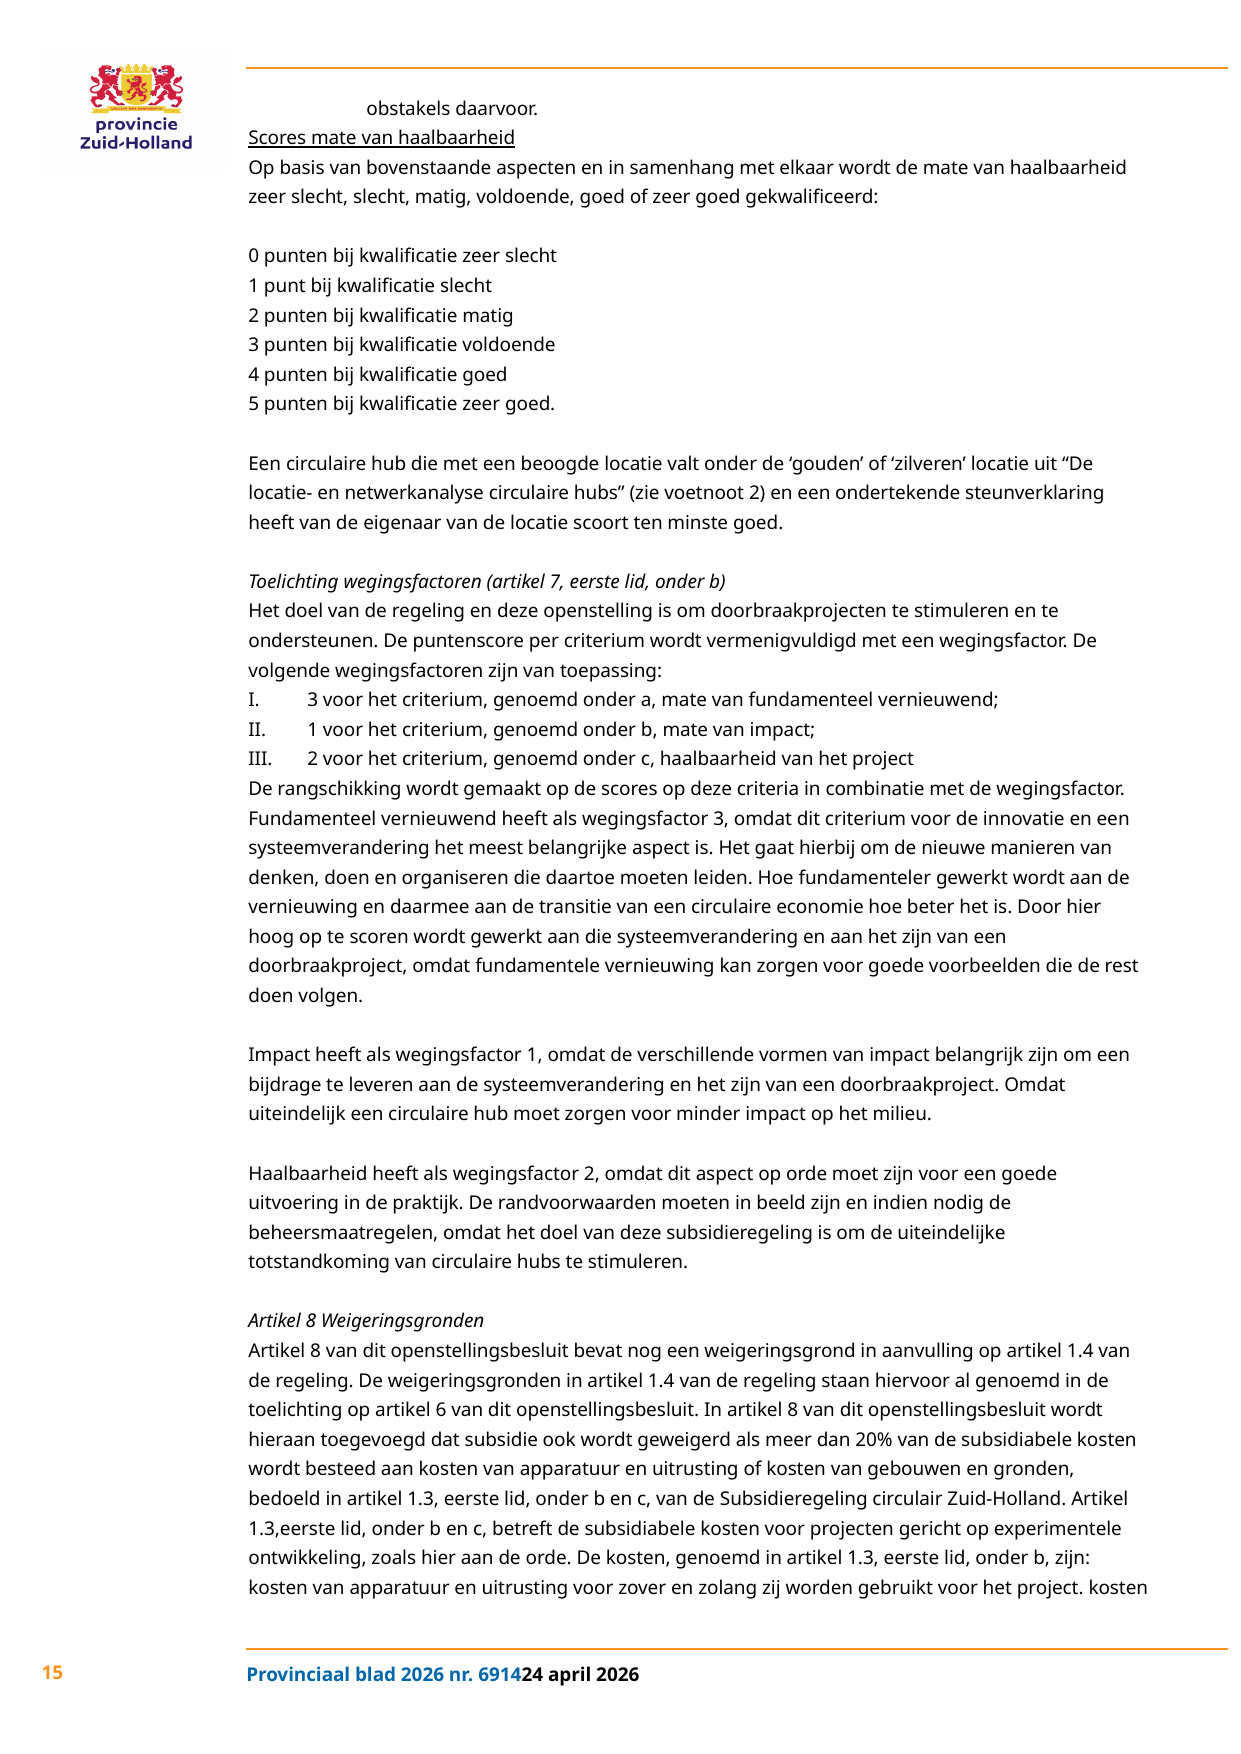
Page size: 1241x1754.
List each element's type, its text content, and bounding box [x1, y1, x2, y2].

text Een circulaire hub die met een beoogde locatie valt onder de ‘gouden’ of ‘zilveren’ locatie uit “De locatie- en netwerkanalyse circulaire hubs” (zie voetnoot 2) en een ondertekende steunverklaring heeft van de eigenaar van de locatie scoort ten minste goed. [248, 450, 1152, 535]
list 1 voor het criterium, genoemd onder b, mate van impact; [248, 716, 1152, 742]
text Het doel van de regeling en deze openstelling is om doorbraakprojecten te stimuleren en te ondersteunen. De puntenscore per criterium wordt vermenigvuldigd met een wegingsfactor. De volgende wegingsfactoren zijn van toepassing: [248, 598, 1152, 683]
text Haalbaarheid heeft als wegingsfactor 2, omdat dit aspect op orde moet zijn voor een goede uitvoering in de praktijk. De randvoorwaarden moeten in beeld zijn en indien nodig de beheersmaatregelen, omdat het doel van deze subsidieregeling is om de uiteindelijke totstandkoming van circulaire hubs te stimuleren. [248, 1160, 1152, 1274]
text 1 punt bij kwalificatie slecht [248, 272, 1152, 298]
list obstakels daarvoor. [307, 95, 1152, 121]
list 2 voor het criterium, genoemd onder c, haalbaarheid van het project [248, 746, 1152, 771]
text 4 punten bij kwalificatie goed [248, 361, 1152, 387]
text 0 punten bij kwalificatie zeer slecht [248, 243, 1152, 268]
text De rangschikking wordt gemaakt op de scores op deze criteria in combinatie met de wegingsfactor. Fundamenteel vernieuwend heeft als wegingsfactor 3, omdat dit criterium voor de innovatie en een systeemverandering het meest belangrijke aspect is. Het gaat hierbij om de nieuwe manieren van denken, doen en organiseren die daartoe moeten leiden. Hoe fundamenteler gewerkt wordt aan de vernieuwing en daarmee aan de transitie van een circulaire economie hoe beter het is. Door hier hoog op te scoren wordt gewerkt aan die systeemverandering en aan het zijn van een doorbraakproject, omdat fundamentele vernieuwing kan zorgen voor goede voorbeelden die de rest doen volgen. [248, 775, 1152, 1008]
text Impact heeft als wegingsfactor 1, omdat de verschillende vormen van impact belangrijk zijn om een bijdrage te leveren aan de systeemverandering en het zijn van een doorbraakproject. Omdat uiteindelijk een circulaire hub moet zorgen voor minder impact op het milieu. [248, 1041, 1152, 1126]
text 5 punten bij kwalificatie zeer goed. [248, 391, 1152, 416]
text Toelichting wegingsfactoren (artikel 7, eerste lid, onder b) [248, 568, 1152, 594]
list 3 voor het criterium, genoemd onder a, mate van fundamenteel vernieuwend; [248, 686, 1152, 712]
text Artikel 8 Weigeringsgronden [248, 1308, 1152, 1333]
text 3 punten bij kwalificatie voldoende [248, 331, 1152, 357]
text Artikel 8 van dit openstellingsbesluit bevat nog een weigeringsgrond in aanvulling op artikel 1.4 van de regeling. De weigeringsgronden in artikel 1.4 van de regeling staan hiervoor al genoemd in de toelichting op artikel 6 van dit openstellingsbesluit. In artikel 8 van dit openstellingsbesluit wordt hieraan toegevoegd dat subsidie ook wordt geweigerd als meer dan 20% van de subsidiabele kosten wordt besteed aan kosten van apparatuur en uitrusting of kosten van gebouwen en gronden, bedoeld in artikel 1.3, eerste lid, onder b en c, van de Subsidieregeling circulair Zuid-Holland. Artikel 1.3,eerste lid, onder b en c, betreft de subsidiabele kosten voor projecten gericht op experimentele ontwikkeling, zoals hier aan de orde. De kosten, genoemd in artikel 1.3, eerste lid, onder b, zijn: kosten van apparatuur en uitrusting voor zover en zolang zij worden gebruikt voor het project. kosten [248, 1337, 1152, 1600]
picture [41, 47, 231, 172]
text 2 punten bij kwalificatie matig [248, 302, 1152, 328]
text Scores mate van haalbaarheid [248, 124, 1152, 150]
text Op basis van bovenstaande aspecten en in samenhang met elkaar wordt de mate van haalbaarheid zeer slecht, slecht, matig, voldoende, goed of zeer goed gekwalificeerd: [248, 154, 1152, 209]
